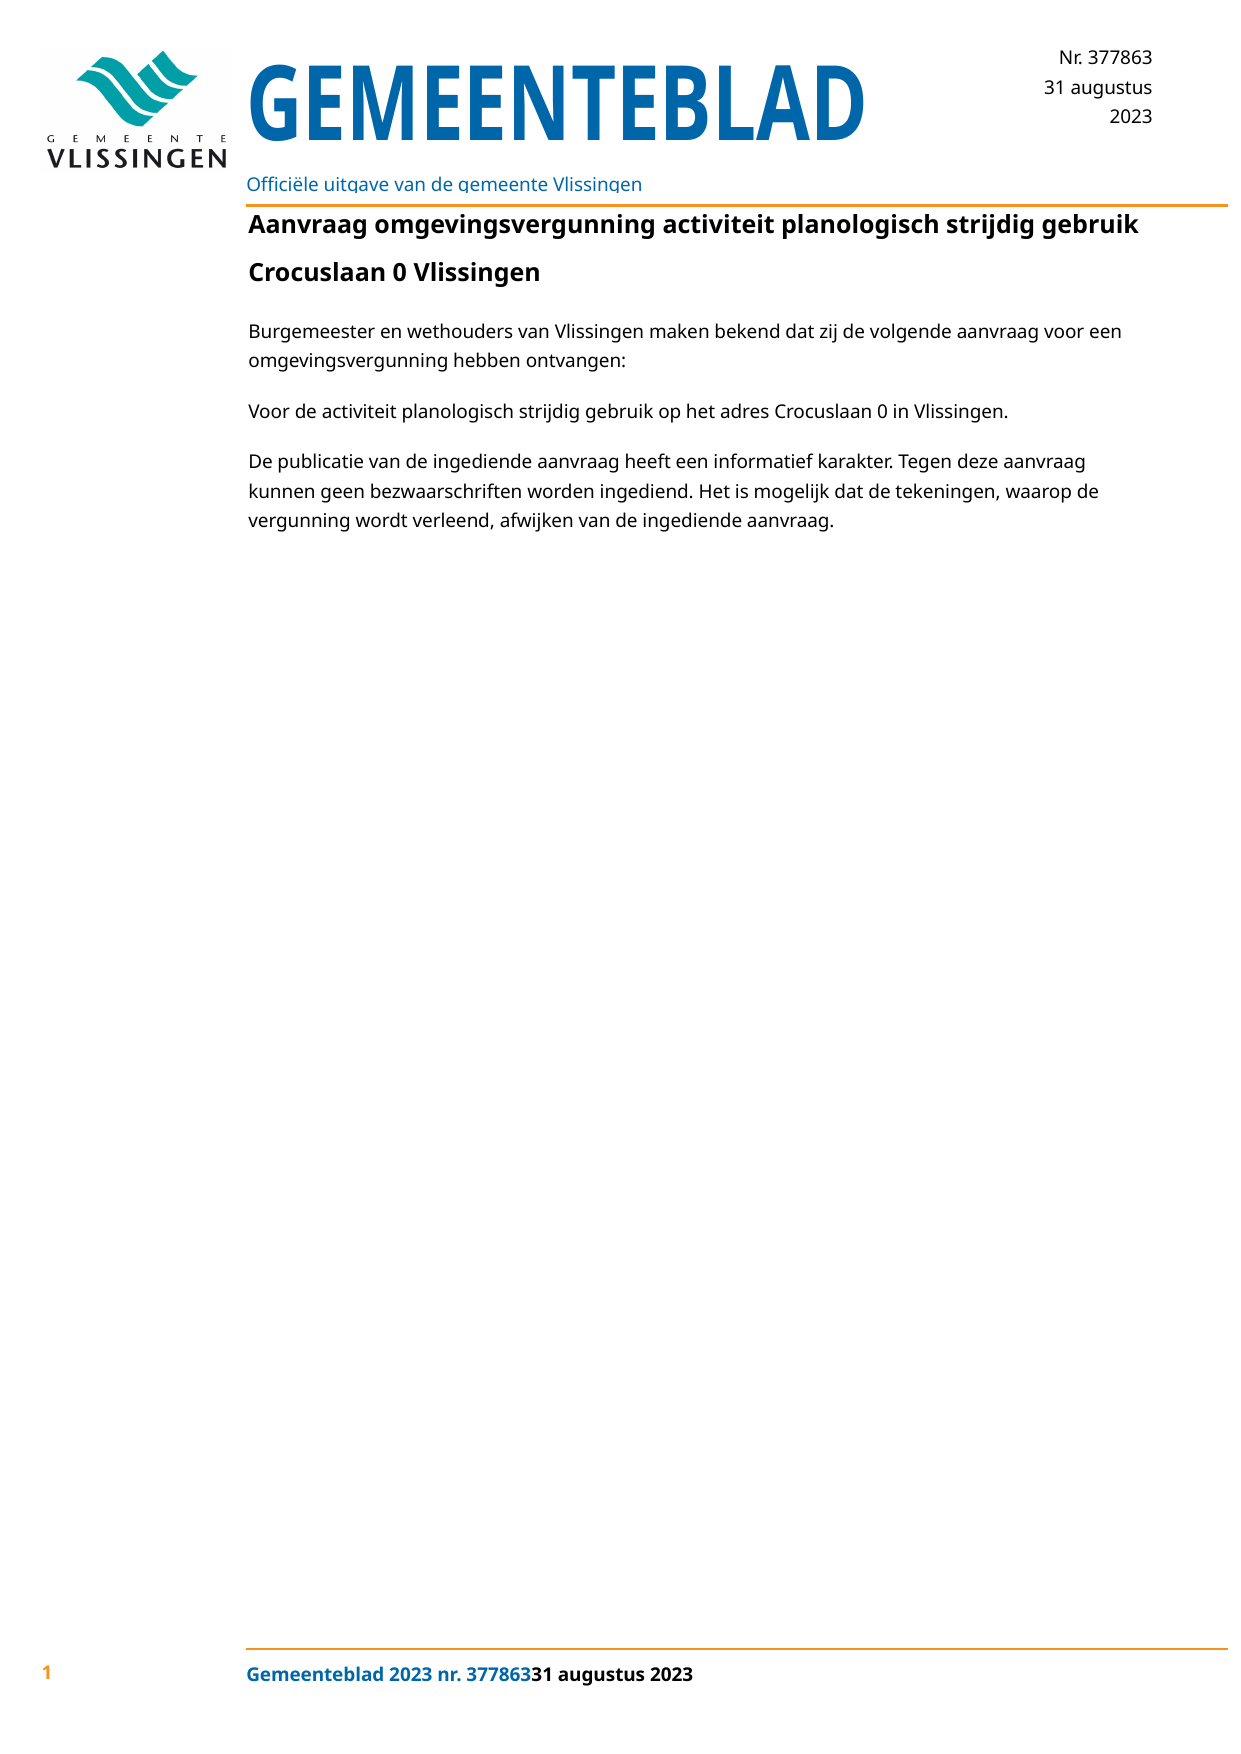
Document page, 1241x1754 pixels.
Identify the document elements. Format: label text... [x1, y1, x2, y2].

text Burgemeester en wethouders van Vlissingen maken bekend dat zij de volgende aanvraag voor een omgevingsvergunning hebben ontvangen: [248, 318, 1152, 373]
picture [41, 47, 231, 172]
text Aanvraag omgevingsvergunning activiteit planologisch strijdig gebruik Crocuslaan 0 Vlissingen [248, 207, 1152, 288]
text Voor de activiteit planologisch strijdig gebruik op het adres Crocuslaan 0 in Vlissingen. [248, 398, 1152, 424]
text De publicatie van de ingediende aanvraag heeft een informatief karakter. Tegen deze aanvraag kunnen geen bezwaarschriften worden ingediend. Het is mogelijk dat de tekeningen, waarop de vergunning wordt verleend, afwijken van de ingediende aanvraag. [248, 448, 1152, 533]
